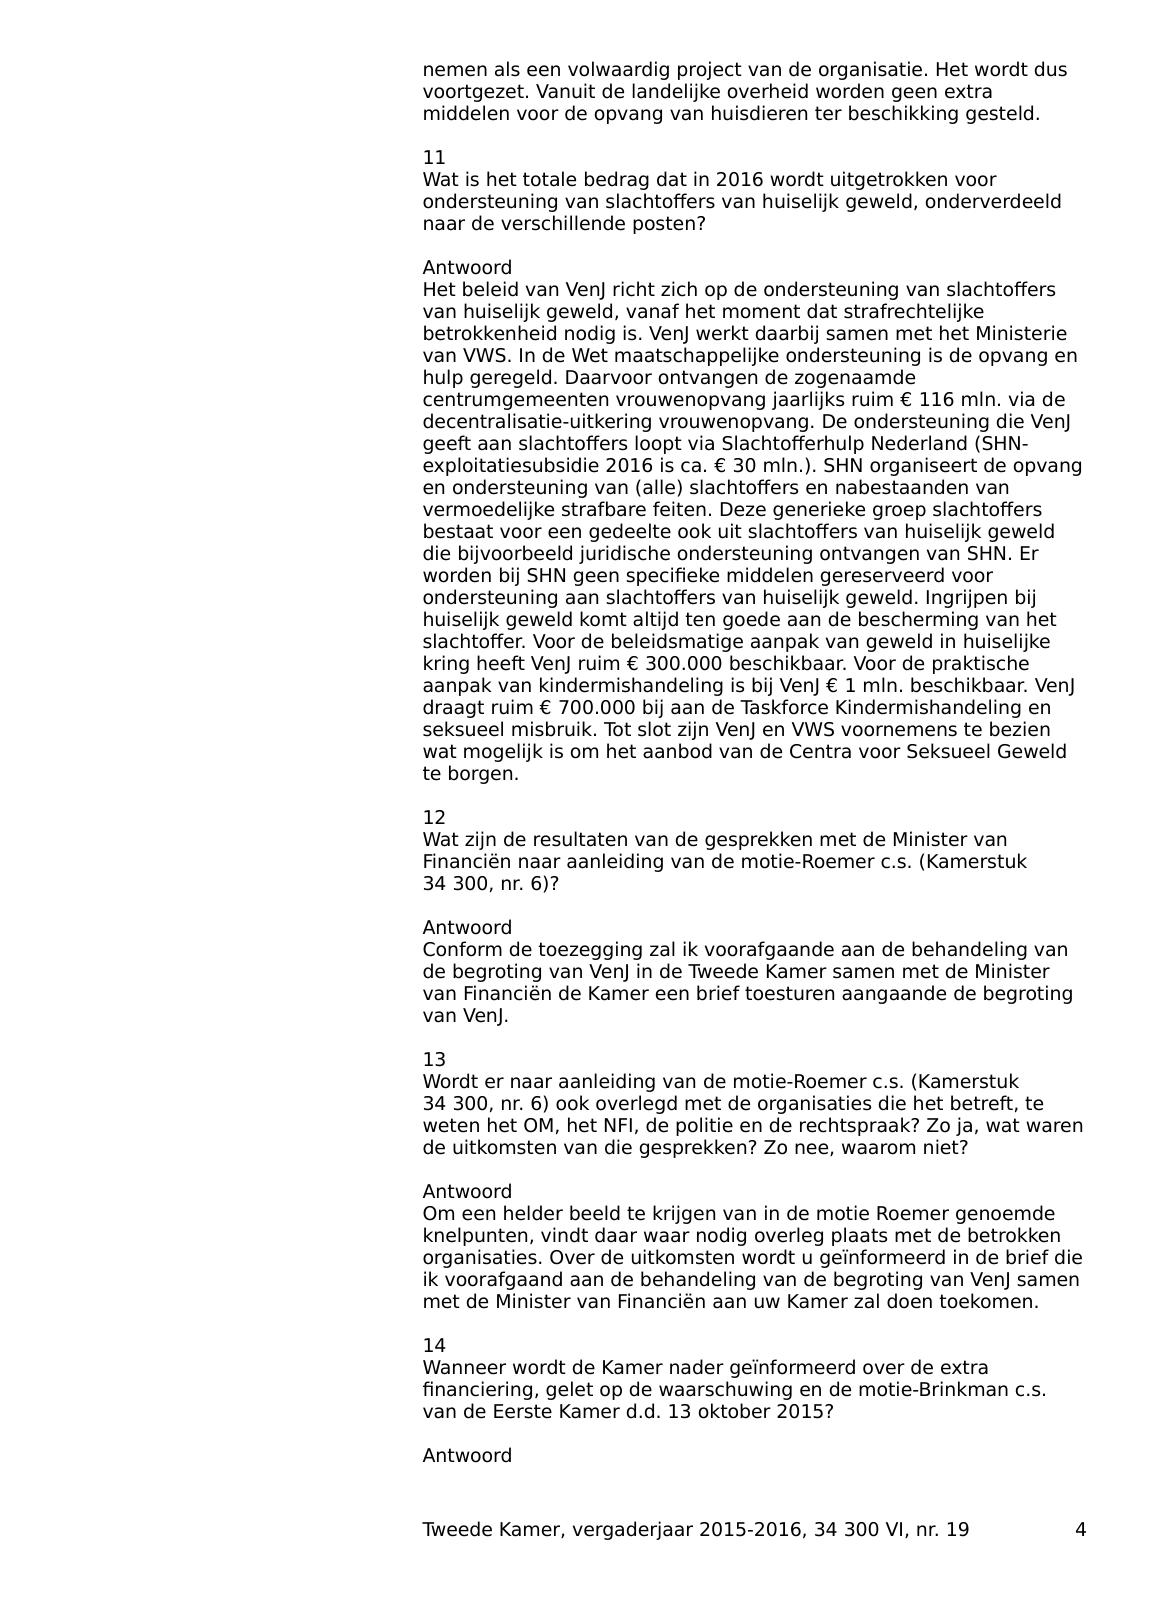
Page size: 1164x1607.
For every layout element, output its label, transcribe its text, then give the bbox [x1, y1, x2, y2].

text Antwoord [422, 917, 1087, 939]
text 13 [422, 1049, 1087, 1071]
text Conform de toezegging zal ik voorafgaande aan de behandeling van de begroting van VenJ in de Tweede Kamer samen met de Minister van Financiën de Kamer een brief toesturen aangaande de begroting van VenJ. [422, 939, 1087, 1027]
text Antwoord [422, 1181, 1087, 1203]
text 14 [422, 1335, 1087, 1357]
text 12 [422, 807, 1087, 829]
text Om een helder beeld te krijgen van in de motie Roemer genoemde knelpunten, vindt daar waar nodig overleg plaats met de betrokken organisaties. Over de uitkomsten wordt u geïnformeerd in de brief die ik voorafgaand aan de behandeling van de begroting van VenJ samen met de Minister van Financiën aan uw Kamer zal doen toekomen. [422, 1203, 1087, 1313]
text Antwoord [422, 1445, 1087, 1467]
text Wanneer wordt de Kamer nader geïnformeerd over de extra financiering, gelet op de waarschuwing en de motie-Brinkman c.s. van de Eerste Kamer d.d. 13 oktober 2015? [422, 1357, 1087, 1423]
text Het beleid van VenJ richt zich op de ondersteuning van slachtoffers van huiselijk geweld, vanaf het moment dat strafrechtelijke betrokkenheid nodig is. VenJ werkt daarbij samen met het Ministerie van VWS. In de Wet maatschappelijke ondersteuning is de opvang en hulp geregeld. Daarvoor ontvangen de zogenaamde centrumgemeenten vrouwenopvang jaarlijks ruim € 116 mln. via de decentralisatie-uitkering vrouwenopvang. De ondersteuning die VenJ geeft aan slachtoffers loopt via Slachtofferhulp Nederland (SHN- exploitatiesubsidie 2016 is ca. € 30 mln.). SHN organiseert de opvang en ondersteuning van (alle) slachtoffers en nabestaanden van vermoedelijke strafbare feiten. Deze generieke groep slachtoffers bestaat voor een gedeelte ook uit slachtoffers van huiselijk geweld die bijvoorbeeld juridische ondersteuning ontvangen van SHN. Er worden bij SHN geen specifieke middelen gereserveerd voor ondersteuning aan slachtoffers van huiselijk geweld. Ingrijpen bij huiselijk geweld komt altijd ten goede aan de bescherming van het slachtoffer. Voor de beleidsmatige aanpak van geweld in huiselijke kring heeft VenJ ruim € 300.000 beschikbaar. Voor de praktische aanpak van kindermishandeling is bij VenJ € 1 mln. beschikbaar. VenJ draagt ruim € 700.000 bij aan de Taskforce Kindermishandeling en seksueel misbruik. Tot slot zijn VenJ en VWS voornemens te bezien wat mogelijk is om het aanbod van de Centra voor Seksueel Geweld te borgen. [422, 279, 1087, 785]
text Antwoord [422, 257, 1087, 279]
text nemen als een volwaardig project van de organisatie. Het wordt dus voortgezet. Vanuit de landelijke overheid worden geen extra middelen voor de opvang van huisdieren ter beschikking gesteld. [422, 59, 1087, 125]
text Wordt er naar aanleiding van de motie-Roemer c.s. (Kamerstuk 34 300, nr. 6) ook overlegd met de organisaties die het betreft, te weten het OM, het NFI, de politie en de rechtspraak? Zo ja, wat waren de uitkomsten van die gesprekken? Zo nee, waarom niet? [422, 1071, 1087, 1159]
text Wat is het totale bedrag dat in 2016 wordt uitgetrokken voor ondersteuning van slachtoffers van huiselijk geweld, onderverdeeld naar de verschillende posten? [422, 169, 1087, 235]
text Wat zijn de resultaten van de gesprekken met de Minister van Financiën naar aanleiding van de motie-Roemer c.s. (Kamerstuk 34 300, nr. 6)? [422, 829, 1087, 895]
text 11 [422, 147, 1087, 169]
